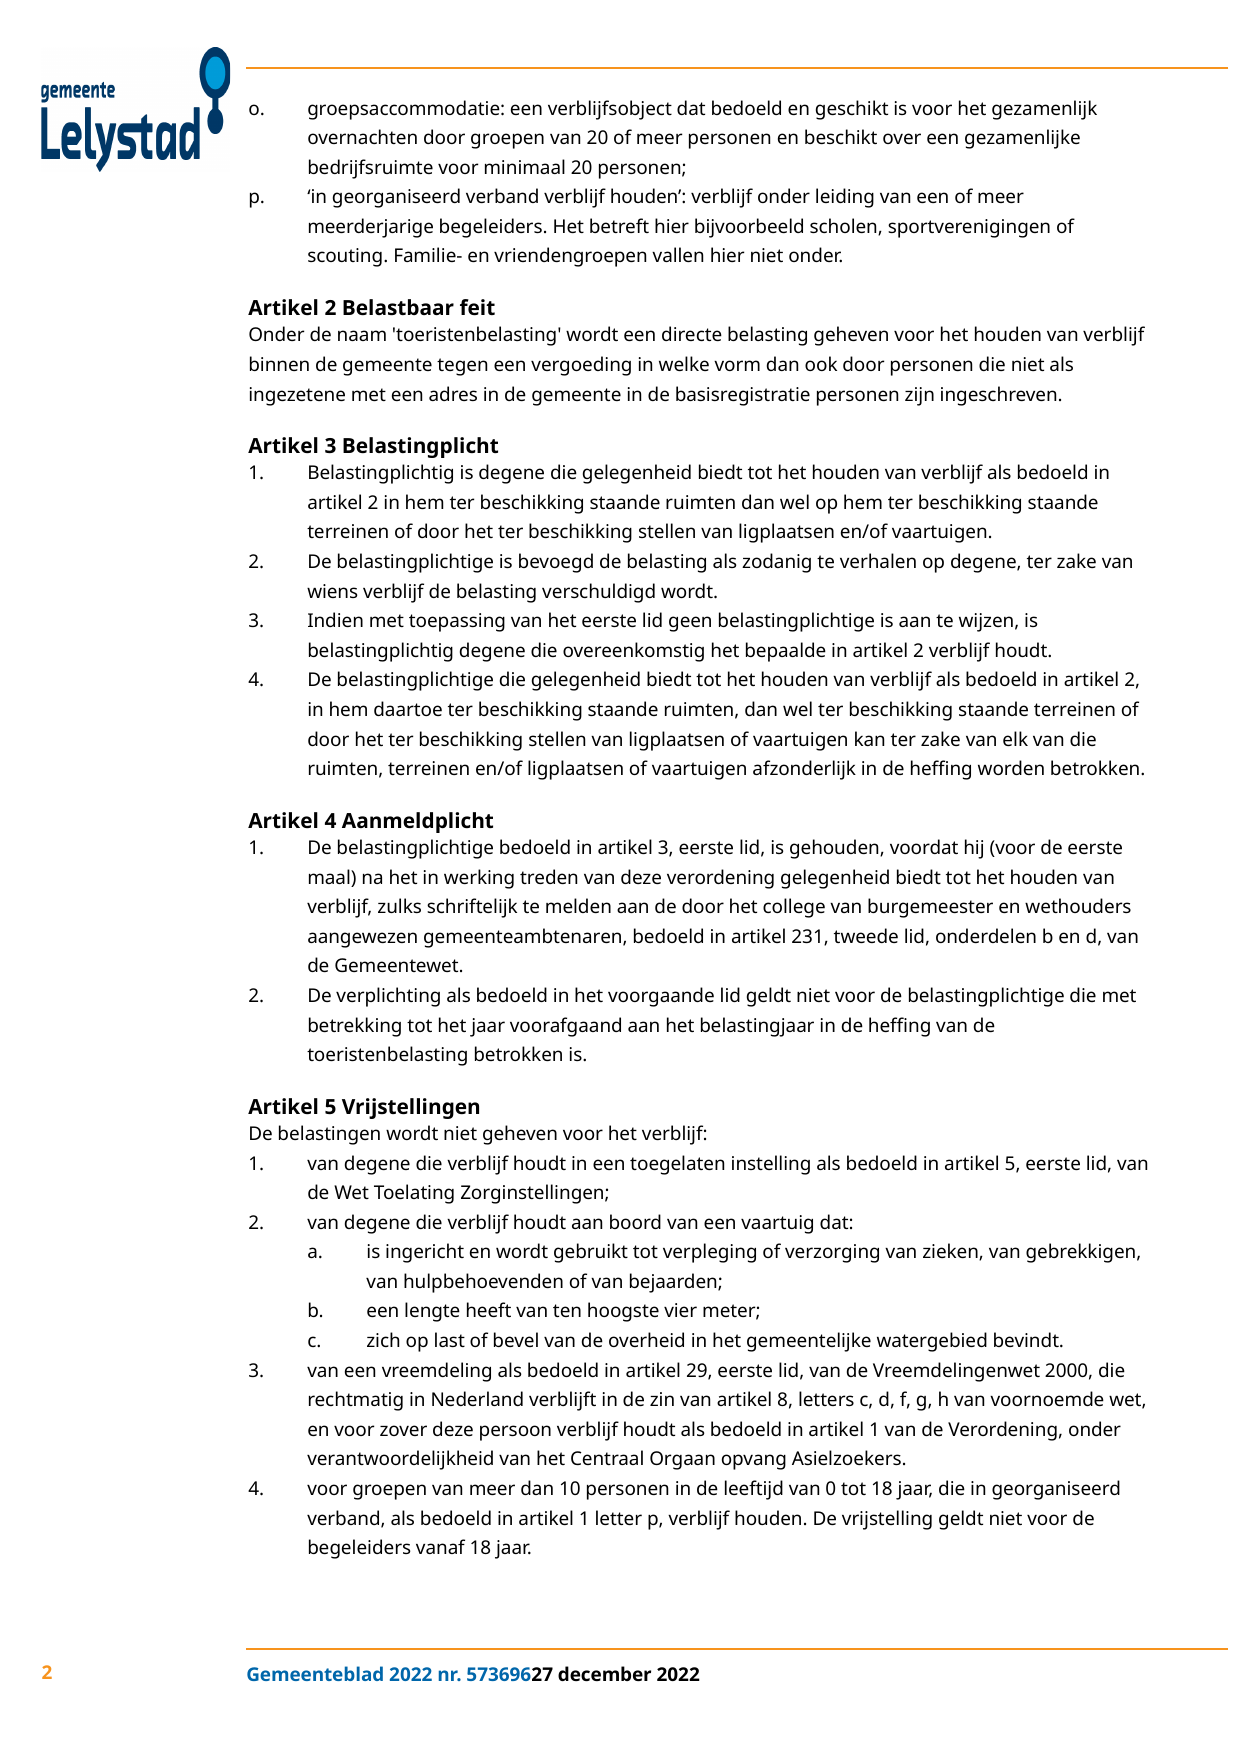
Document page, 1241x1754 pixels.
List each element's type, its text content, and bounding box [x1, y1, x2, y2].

text Artikel 4 Aanmeldplicht [248, 806, 1152, 834]
list De belastingplichtige is bevoegd de belasting als zodanig te verhalen op degene, ter zake van wiens verblijf de belasting verschuldigd wordt. [248, 548, 1152, 604]
list voor groepen van meer dan 10 personen in de leeftijd van 0 tot 18 jaar, die in georganiseerd verband, als bedoeld in artikel 1 letter p, verblijf houden. De vrijstelling geldt niet voor de begeleiders vanaf 18 jaar. [248, 1475, 1152, 1560]
text Artikel 3 Belastingplicht [248, 431, 1152, 459]
list is ingericht en wordt gebruikt tot verpleging of verzorging van zieken, van gebrekkigen, van hulpbehoevenden of van bejaarden; [307, 1238, 1152, 1294]
list Belastingplichtig is degene die gelegenheid biedt tot het houden van verblijf als bedoeld in artikel 2 in hem ter beschikking staande ruimten dan wel op hem ter beschikking staande terreinen of door het ter beschikking stellen van ligplaatsen en/of vaartuigen. [248, 459, 1152, 544]
list ‘in georganiseerd verband verblijf houden’: verblijf onder leiding van een of meer meerderjarige begeleiders. Het betreft hier bijvoorbeeld scholen, sportverenigingen of scouting. Familie- en vriendengroepen vallen hier niet onder. [248, 183, 1152, 268]
list Indien met toepassing van het eerste lid geen belastingplichtige is aan te wijzen, is belastingplichtig degene die overeenkomstig het bepaalde in artikel 2 verblijf houdt. [248, 607, 1152, 663]
text Artikel 5 Vrijstellingen [248, 1092, 1152, 1120]
list De belastingplichtige die gelegenheid biedt tot het houden van verblijf als bedoeld in artikel 2, in hem daartoe ter beschikking staande ruimten, dan wel ter beschikking staande terreinen of door het ter beschikking stellen van ligplaatsen of vaartuigen kan ter zake van elk van die ruimten, terreinen en/of ligplaatsen of vaartuigen afzonderlijk in de heffing worden betrokken. [248, 667, 1152, 781]
list De verplichting als bedoeld in het voorgaande lid geldt niet voor de belastingplichtige die met betrekking tot het jaar voorafgaand aan het belastingjaar in de heffing van de toeristenbelasting betrokken is. [248, 982, 1152, 1067]
list van degene die verblijf houdt in een toegelaten instelling als bedoeld in artikel 5, eerste lid, van de Wet Toelating Zorginstellingen; [248, 1150, 1152, 1205]
text De belastingen wordt niet geheven voor het verblijf: [248, 1120, 1152, 1146]
list groepsaccommodatie: een verblijfsobject dat bedoeld en geschikt is voor het gezamenlijk overnachten door groepen van 20 of meer personen en beschikt over een gezamenlijke bedrijfsruimte voor minimaal 20 personen; [248, 95, 1152, 180]
list van een vreemdeling als bedoeld in artikel 29, eerste lid, van de Vreemdelingenwet 2000, die rechtmatig in Nederland verblijft in de zin van artikel 8, letters c, d, f, g, h van voornoemde wet, en voor zover deze persoon verblijf houdt als bedoeld in artikel 1 van de Verordening, onder verantwoordelijkheid van het Centraal Orgaan opvang Asielzoekers. [248, 1357, 1152, 1471]
list van degene die verblijf houdt aan boord van een vaartuig dat: [248, 1209, 1152, 1235]
picture [41, 47, 231, 172]
text Artikel 2 Belastbaar feit [248, 293, 1152, 322]
list De belastingplichtige bedoeld in artikel 3, eerste lid, is gehouden, voordat hij (voor de eerste maal) na het in werking treden van deze verordening gelegenheid biedt tot het houden van verblijf, zulks schriftelijk te melden aan de door het college van burgemeester en wethouders aangewezen gemeenteambtenaren, bedoeld in artikel 231, tweede lid, onderdelen b en d, van de Gemeentewet. [248, 834, 1152, 978]
list een lengte heeft van ten hoogste vier meter; [307, 1298, 1152, 1323]
text Onder de naam 'toeristenbelasting' wordt een directe belasting geheven voor het houden van verblijf binnen de gemeente tegen een vergoeding in welke vorm dan ook door personen die niet als ingezetene met een adres in de gemeente in de basisregistratie personen zijn ingeschreven. [248, 322, 1152, 406]
list zich op last of bevel van de overheid in het gemeentelijke watergebied bevindt. [307, 1327, 1152, 1353]
